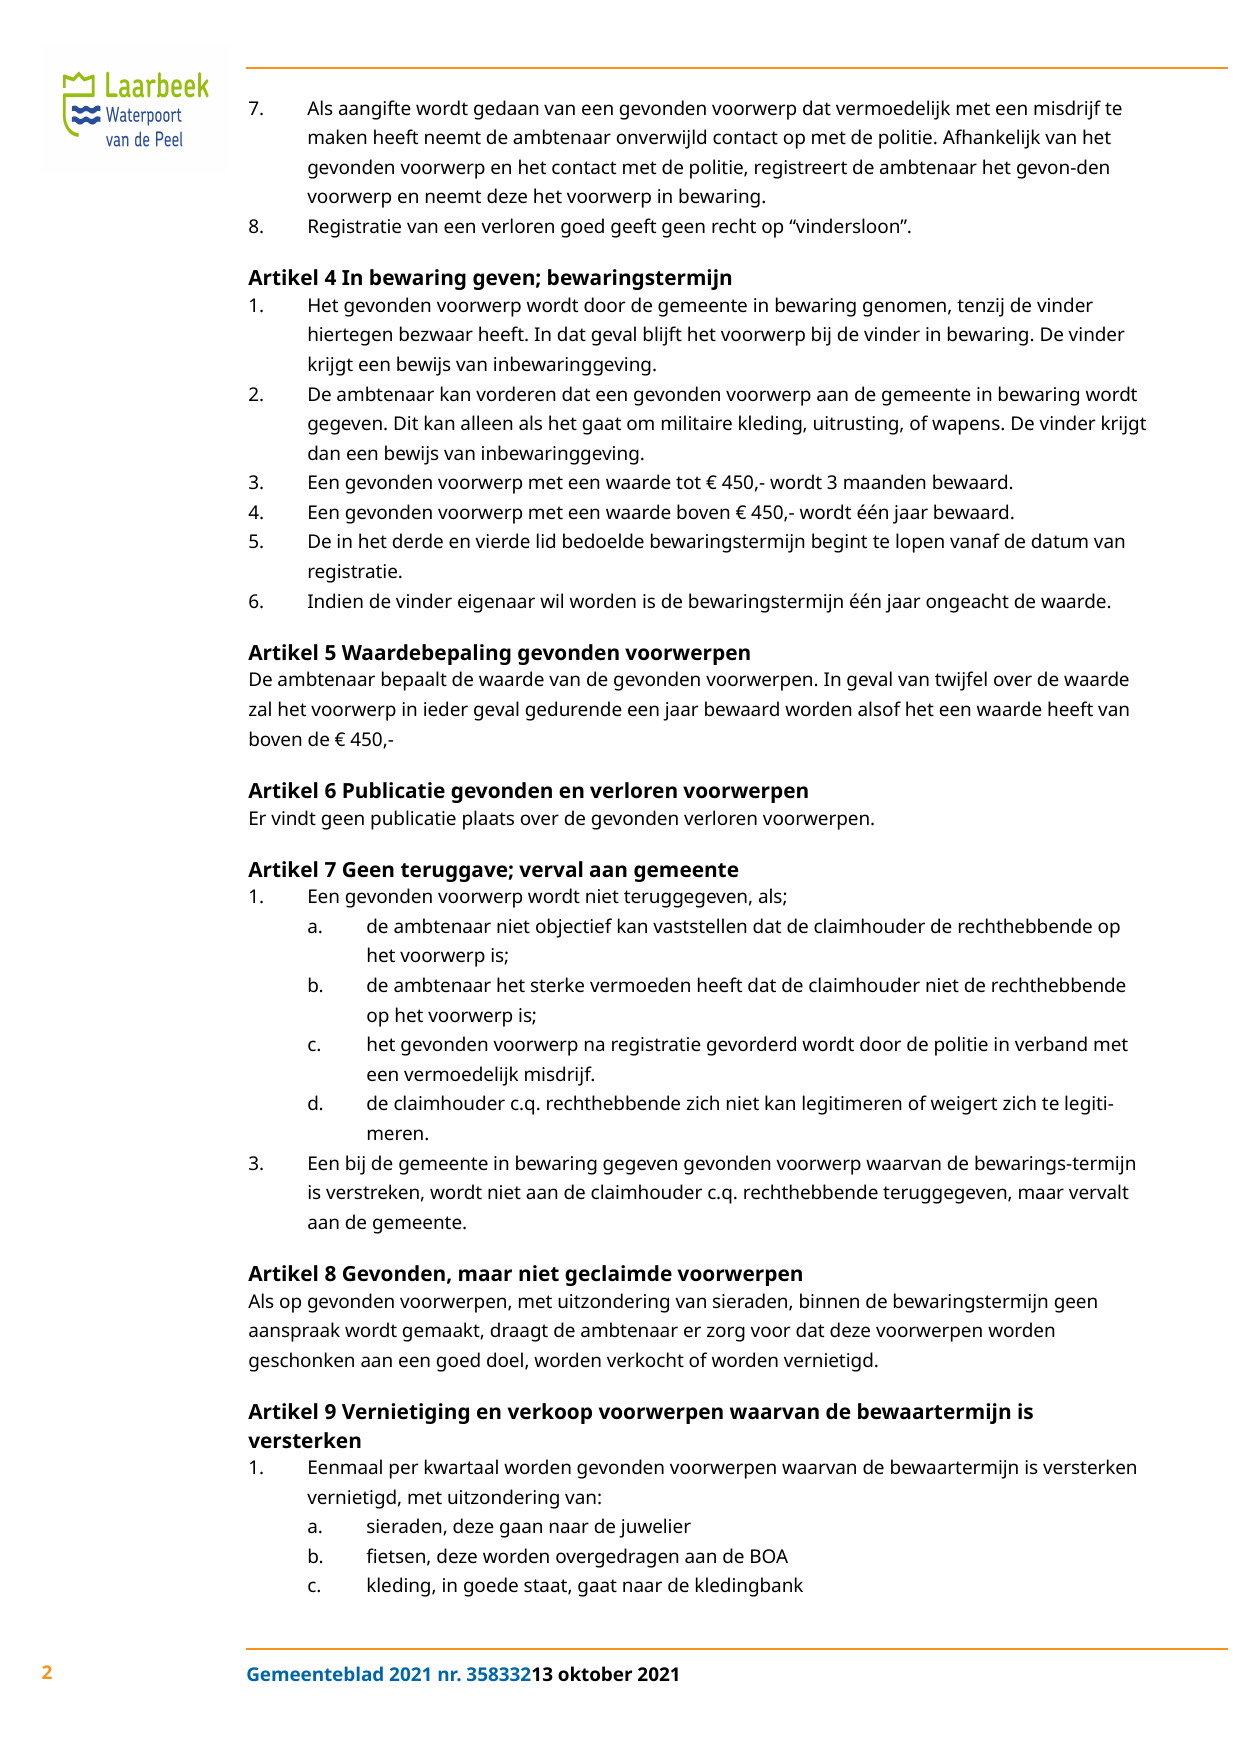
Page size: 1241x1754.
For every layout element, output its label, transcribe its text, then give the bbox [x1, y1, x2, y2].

list Indien de vinder eigenaar wil worden is de bewaringstermijn één jaar ongeacht de waarde. [248, 588, 1152, 613]
list de ambtenaar het sterke vermoeden heeft dat de claimhouder niet de rechthebbende op het voorwerp is; [307, 972, 1152, 1028]
list Een gevonden voorwerp met een waarde tot € 450,- wordt 3 maanden bewaard. [248, 469, 1152, 495]
list Het gevonden voorwerp wordt door de gemeente in bewaring genomen, tenzij de vinder hiertegen bezwaar heeft. In dat geval blijft het voorwerp bij de vinder in bewaring. De vinder krijgt een bewijs van inbewaringgeving. [248, 292, 1152, 377]
list De ambtenaar kan vorderen dat een gevonden voorwerp aan de gemeente in bewaring wordt gegeven. Dit kan alleen als het gaat om militaire kleding, uitrusting, of wapens. De vinder krijgt dan een bewijs van inbewaringgeving. [248, 381, 1152, 466]
text Artikel 7 Geen teruggave; verval aan gemeente [248, 855, 1152, 883]
list fietsen, deze worden overgedragen aan de BOA [307, 1543, 1152, 1569]
text Artikel 8 Gevonden, maar niet geclaimde voorwerpen [248, 1259, 1152, 1288]
list het gevonden voorwerp na registratie gevorderd wordt door de politie in verband met een vermoedelijk misdrijf. [307, 1031, 1152, 1087]
list Een gevonden voorwerp met een waarde boven € 450,- wordt één jaar bewaard. [248, 499, 1152, 525]
text Artikel 5 Waardebepaling gevonden voorwerpen [248, 638, 1152, 667]
list sieraden, deze gaan naar de juwelier [307, 1513, 1152, 1539]
list De in het derde en vierde lid bedoelde bewaringstermijn begint te lopen vanaf de datum van registratie. [248, 529, 1152, 584]
list Registratie van een verloren goed geeft geen recht op “vindersloon”. [248, 213, 1152, 239]
text Artikel 9 Vernietiging en verkoop voorwerpen waarvan de bewaartermijn is versterken [248, 1397, 1152, 1454]
list Een bij de gemeente in bewaring gegeven gevonden voorwerp waarvan de bewarings-termijn is verstreken, wordt niet aan de claimhouder c.q. rechthebbende teruggegeven, maar vervalt aan de gemeente. [248, 1150, 1152, 1235]
list de ambtenaar niet objectief kan vaststellen dat de claimhouder de rechthebbende op het voorwerp is; [307, 913, 1152, 968]
text Er vindt geen publicatie plaats over de gevonden verloren voorwerpen. [248, 805, 1152, 830]
list Als aangifte wordt gedaan van een gevonden voorwerp dat vermoedelijk met een misdrijf te maken heeft neemt de ambtenaar onverwijld contact op met de politie. Afhankelijk van het gevonden voorwerp en het contact met de politie, registreert de ambtenaar het gevon-den voorwerp en neemt deze het voorwerp in bewaring. [248, 95, 1152, 209]
list Eenmaal per kwartaal worden gevonden voorwerpen waarvan de bewaartermijn is versterken vernietigd, met uitzondering van: [248, 1454, 1152, 1509]
list kleding, in goede staat, gaat naar de kledingbank [307, 1573, 1152, 1598]
text Artikel 4 In bewaring geven; bewaringstermijn [248, 263, 1152, 292]
list Een gevonden voorwerp wordt niet teruggegeven, als; [248, 883, 1152, 909]
text De ambtenaar bepaalt de waarde van de gevonden voorwerpen. In geval van twijfel over de waarde zal het voorwerp in ieder geval gedurende een jaar bewaard worden alsof het een waarde heeft van boven de € 450,- [248, 667, 1152, 752]
list de claimhouder c.q. rechthebbende zich niet kan legitimeren of weigert zich te legiti-meren. [307, 1091, 1152, 1146]
text Artikel 6 Publicatie gevonden en verloren voorwerpen [248, 776, 1152, 805]
text Als op gevonden voorwerpen, met uitzondering van sieraden, binnen de bewaringstermijn geen aanspraak wordt gemaakt, draagt de ambtenaar er zorg voor dat deze voorwerpen worden geschonken aan een goed doel, worden verkocht of worden vernietigd. [248, 1288, 1152, 1373]
picture [41, 47, 231, 172]
